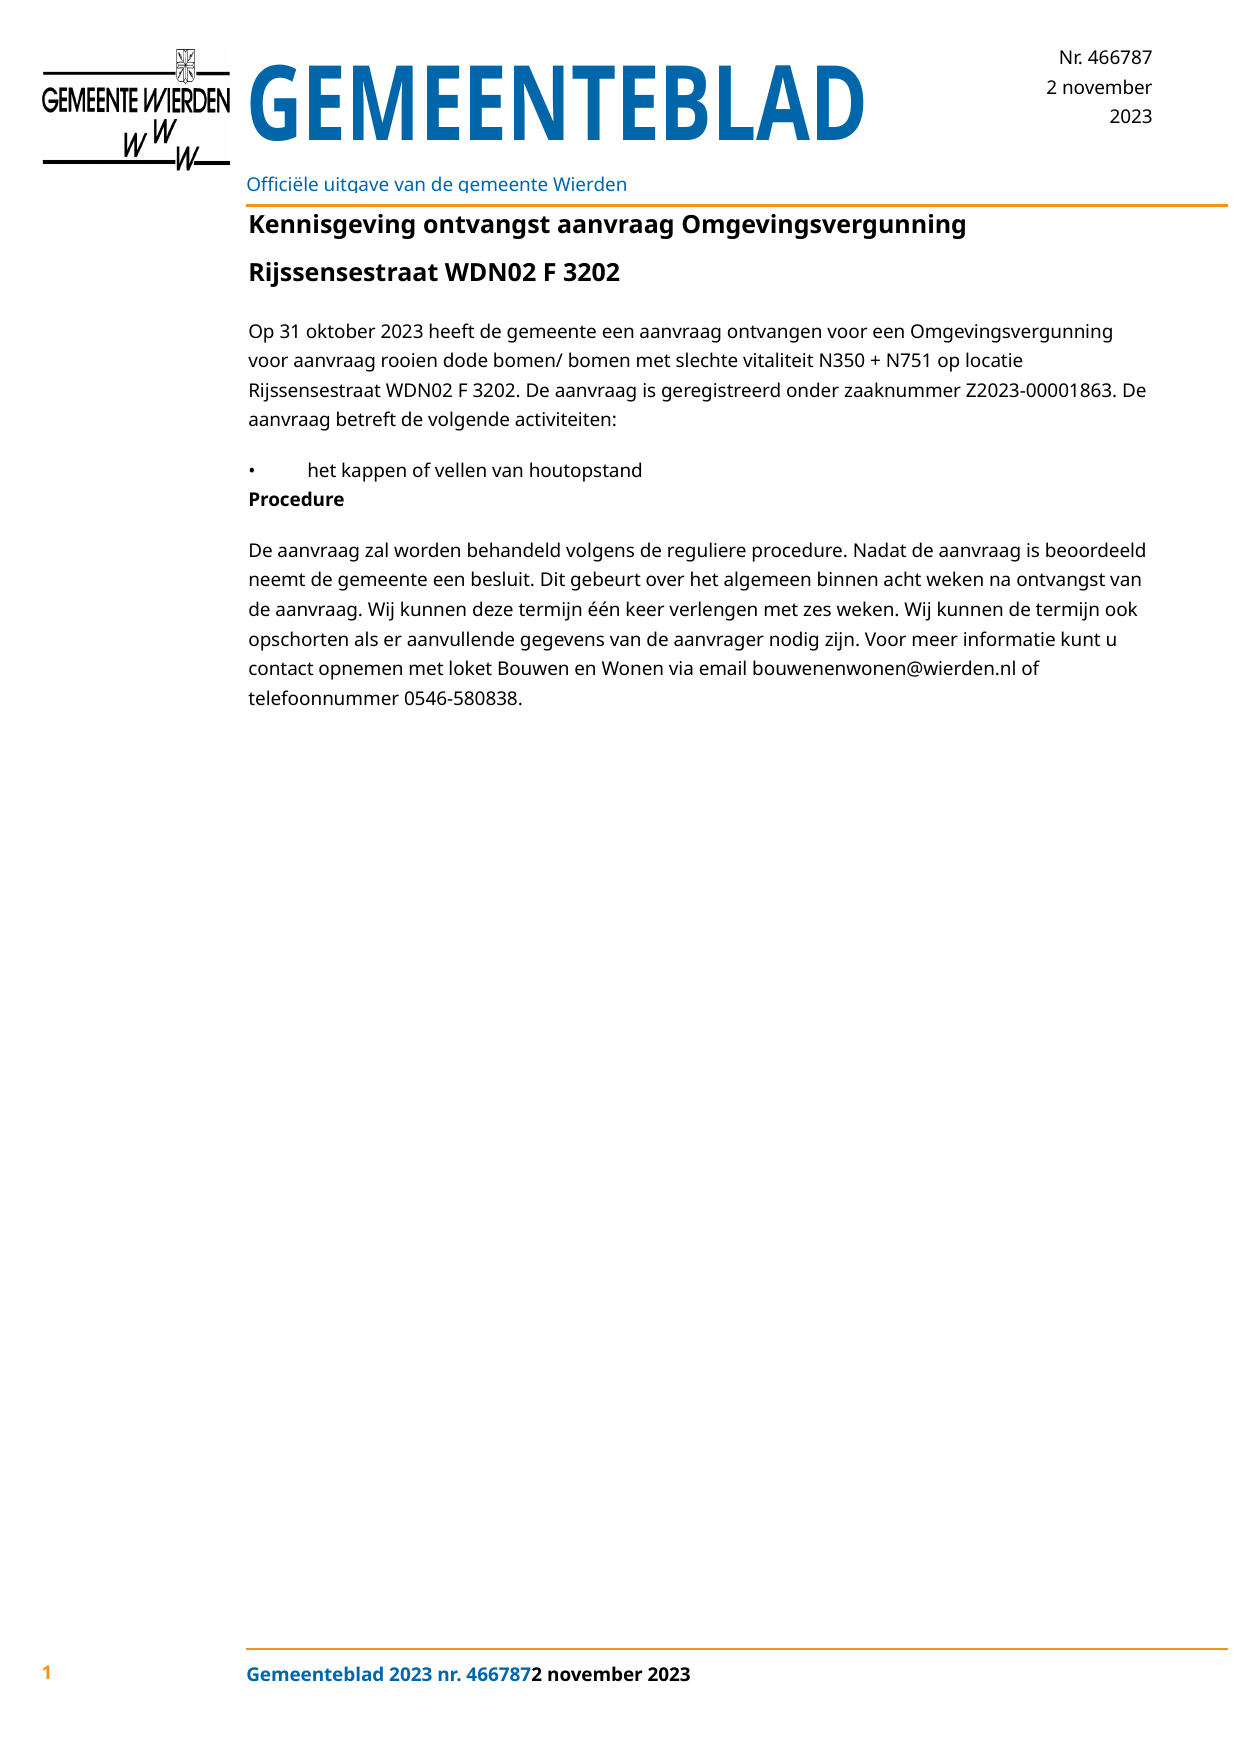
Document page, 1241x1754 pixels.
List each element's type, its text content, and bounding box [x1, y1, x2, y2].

list het kappen of vellen van houtopstand [248, 457, 1152, 483]
text De aanvraag zal worden behandeld volgens de reguliere procedure. Nadat de aanvraag is beoordeeld neemt de gemeente een besluit. Dit gebeurt over het algemeen binnen acht weken na ontvangst van de aanvraag. Wij kunnen deze termijn één keer verlengen met zes weken. Wij kunnen de termijn ook opschorten als er aanvullende gegevens van de aanvrager nodig zijn. Voor meer informatie kunt u contact opnemen met loket Bouwen en Wonen via email bouwenenwonen@wierden.nl of telefoonnummer 0546-580838. [248, 537, 1152, 711]
text Kennisgeving ontvangst aanvraag Omgevingsvergunning Rijssensestraat WDN02 F 3202 [248, 207, 1152, 288]
text Op 31 oktober 2023 heeft de gemeente een aanvraag ontvangen voor een Omgevingsvergunning voor aanvraag rooien dode bomen/ bomen met slechte vitaliteit N350 + N751 op locatie Rijssensestraat WDN02 F 3202. De aanvraag is geregistreerd onder zaaknummer Z2023-00001863. De aanvraag betreft de volgende activiteiten: [248, 318, 1152, 432]
picture [41, 47, 231, 172]
text Procedure [248, 487, 1152, 512]
